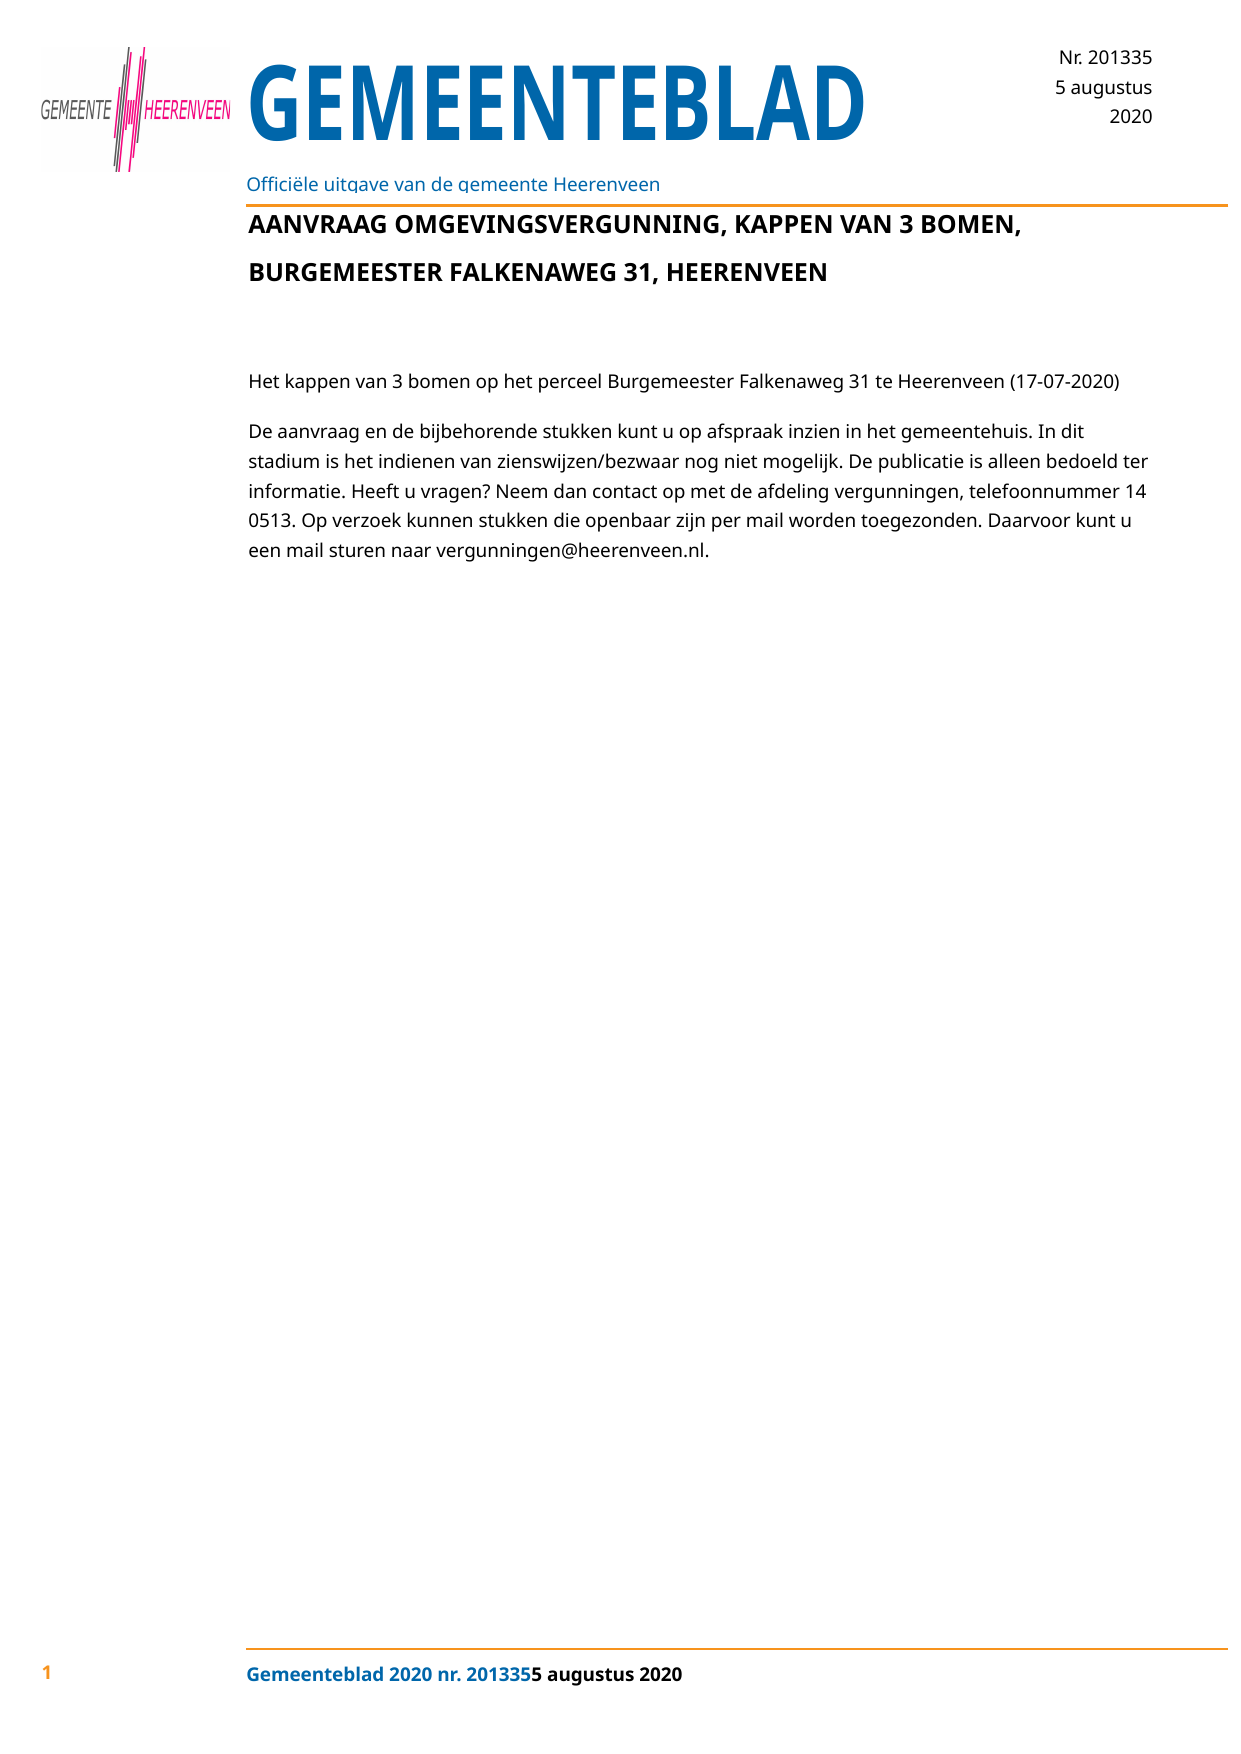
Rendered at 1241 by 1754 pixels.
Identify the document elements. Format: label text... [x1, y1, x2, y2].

text Het kappen van 3 bomen op het perceel Burgemeester Falkenaweg 31 te Heerenveen (17-07-2020) [248, 368, 1152, 394]
text De aanvraag en de bijbehorende stukken kunt u op afspraak inzien in het gemeentehuis. In dit stadium is het indienen van zienswijzen/bezwaar nog niet mogelijk. De publicatie is alleen bedoeld ter informatie. Heeft u vragen? Neem dan contact op met de afdeling vergunningen, telefoonnummer 14 0513. Op verzoek kunnen stukken die openbaar zijn per mail worden toegezonden. Daarvoor kunt u een mail sturen naar vergunningen@heerenveen.nl. [248, 419, 1152, 563]
picture [41, 47, 231, 172]
text AANVRAAG OMGEVINGSVERGUNNING, KAPPEN VAN 3 BOMEN, BURGEMEESTER FALKENAWEG 31, HEERENVEEN [248, 207, 1152, 288]
